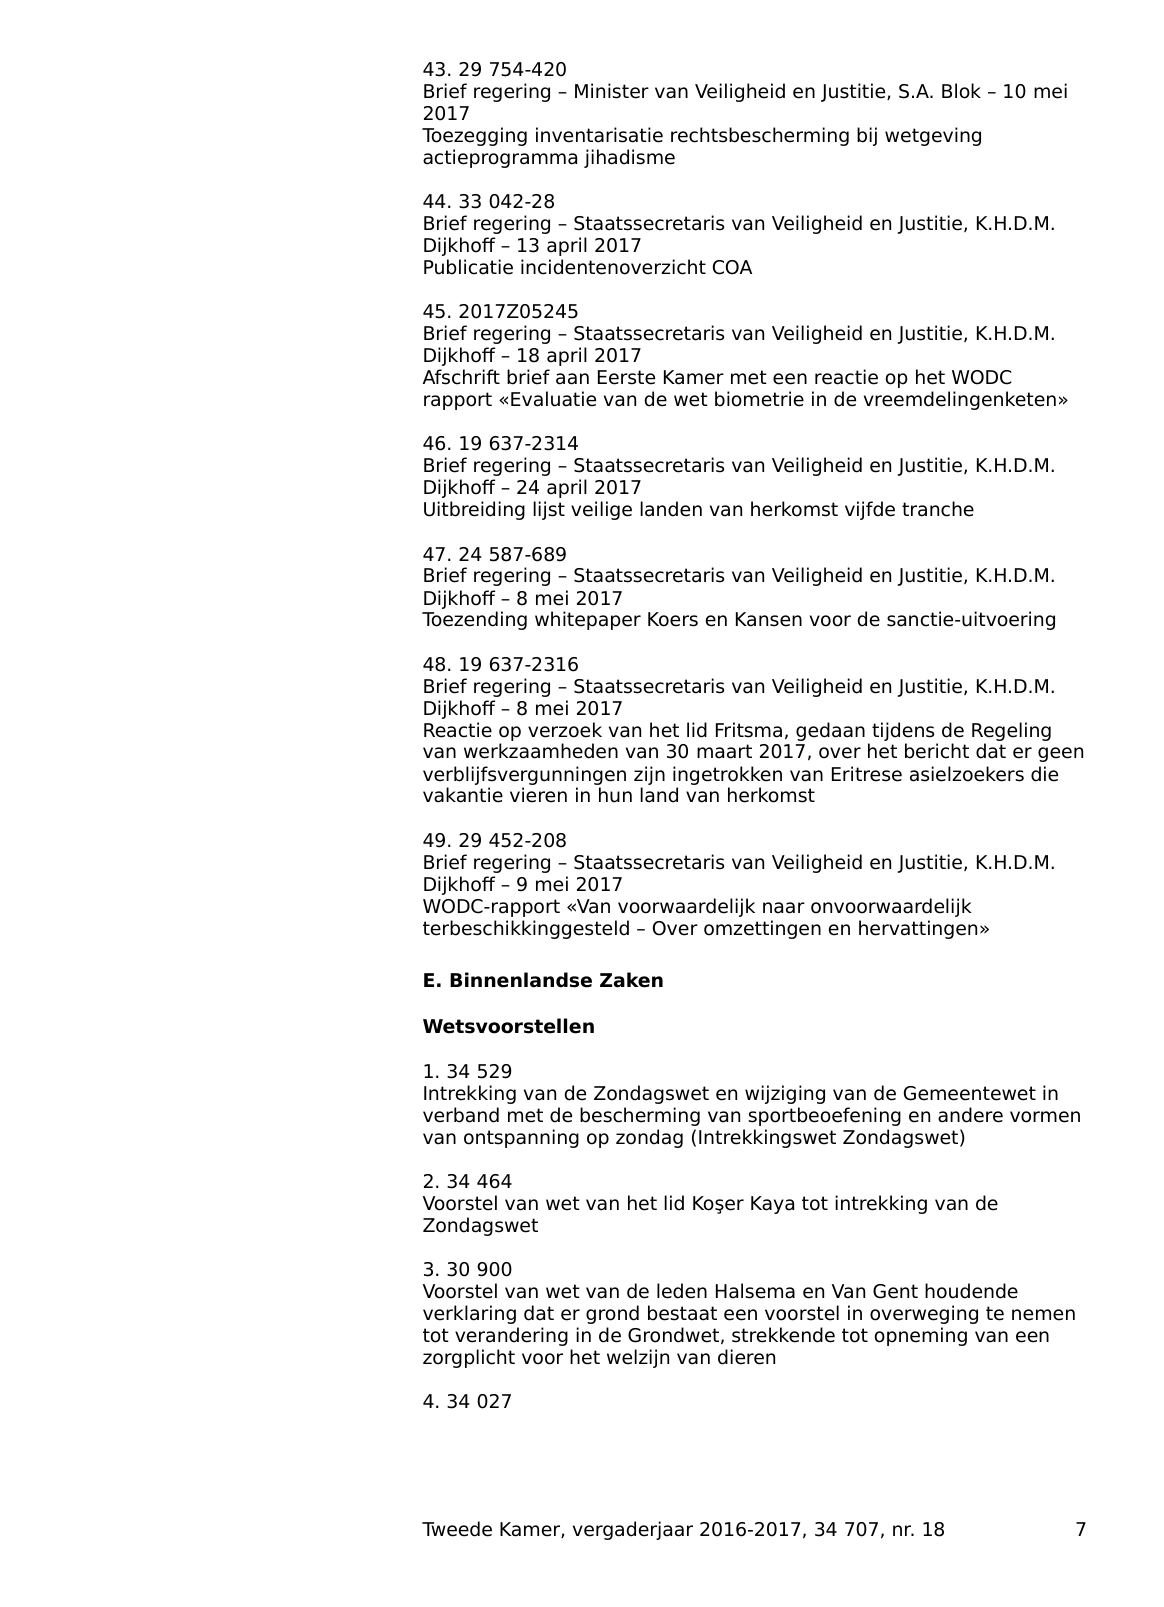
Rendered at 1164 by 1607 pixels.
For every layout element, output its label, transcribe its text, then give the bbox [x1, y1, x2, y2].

text 47. 24 587-689 [422, 543, 1087, 565]
text 48. 19 637-2316 [422, 653, 1087, 676]
text Afschrift brief aan Eerste Kamer met een reactie op het WODC rapport «Evaluatie van de wet biometrie in de vreemdelingenketen» [422, 367, 1087, 411]
text Intrekking van de Zondagswet en wijziging van de Gemeentewet in verband met de bescherming van sportbeoefening en andere vormen van ontspanning op zondag (Intrekkingswet Zondagswet) [422, 1083, 1087, 1148]
text 44. 33 042-28 [422, 191, 1087, 213]
text Voorstel van wet van de leden Halsema en Van Gent houdende verklaring dat er grond bestaat een voorstel in overweging te nemen tot verandering in de Grondwet, strekkende tot opneming van een zorgplicht voor het welzijn van dieren [422, 1281, 1087, 1369]
text Brief regering – Staatssecretaris van Veiligheid en Justitie, K.H.D.M. Dijkhoff – 8 mei 2017 [422, 676, 1087, 719]
text 45. 2017Z05245 [422, 301, 1087, 323]
text Reactie op verzoek van het lid Fritsma, gedaan tijdens de Regeling van werkzaamheden van 30 maart 2017, over het bericht dat er geen verblijfsvergunningen zijn ingetrokken van Eritrese asielzoekers die vakantie vieren in hun land van herkomst [422, 719, 1087, 807]
text Toezending whitepaper Koers en Kansen voor de sanctie-uitvoering [422, 609, 1087, 631]
text Voorstel van wet van het lid Koşer Kaya tot intrekking van de Zondagswet [422, 1193, 1087, 1237]
text 1. 34 529 [422, 1061, 1087, 1083]
subtitle Wetsvoorstellen [422, 1016, 1087, 1038]
text WODC-rapport «Van voorwaardelijk naar onvoorwaardelijk terbeschikkinggesteld – Over omzettingen en hervattingen» [422, 896, 1087, 939]
text Publicatie incidentenoverzicht COA [422, 257, 1087, 279]
text 46. 19 637-2314 [422, 433, 1087, 455]
text Brief regering – Minister van Veiligheid en Justitie, S.A. Blok – 10 mei 2017 [422, 81, 1087, 125]
text Brief regering – Staatssecretaris van Veiligheid en Justitie, K.H.D.M. Dijkhoff – 18 april 2017 [422, 323, 1087, 367]
text Brief regering – Staatssecretaris van Veiligheid en Justitie, K.H.D.M. Dijkhoff – 13 april 2017 [422, 213, 1087, 257]
text 4. 34 027 [422, 1391, 1087, 1413]
text Uitbreiding lijst veilige landen van herkomst vijfde tranche [422, 499, 1087, 521]
text 3. 30 900 [422, 1259, 1087, 1281]
text Brief regering – Staatssecretaris van Veiligheid en Justitie, K.H.D.M. Dijkhoff – 8 mei 2017 [422, 565, 1087, 609]
text 43. 29 754-420 [422, 59, 1087, 81]
text Brief regering – Staatssecretaris van Veiligheid en Justitie, K.H.D.M. Dijkhoff – 24 april 2017 [422, 455, 1087, 499]
text 2. 34 464 [422, 1171, 1087, 1193]
text Toezegging inventarisatie rechtsbescherming bij wetgeving actieprogramma jihadisme [422, 125, 1087, 169]
text Brief regering – Staatssecretaris van Veiligheid en Justitie, K.H.D.M. Dijkhoff – 9 mei 2017 [422, 852, 1087, 896]
subtitle E. Binnenlandse Zaken [422, 969, 1087, 991]
text 49. 29 452-208 [422, 829, 1087, 852]
